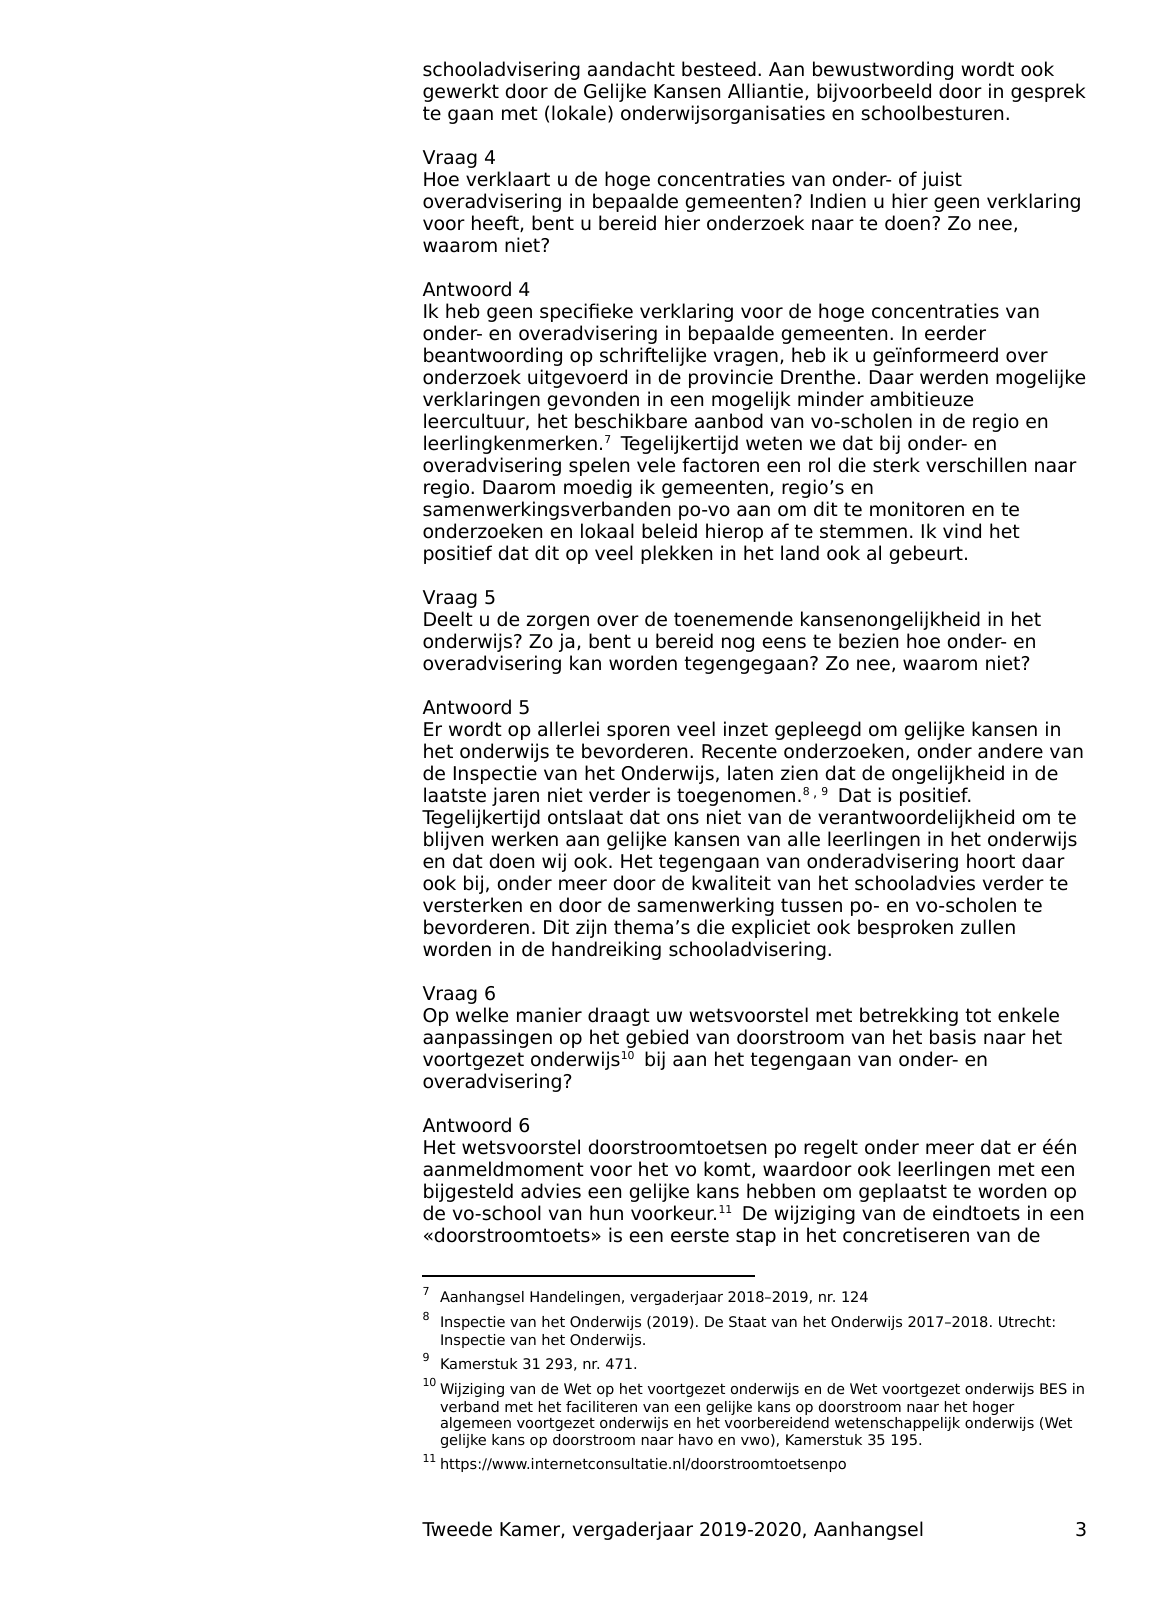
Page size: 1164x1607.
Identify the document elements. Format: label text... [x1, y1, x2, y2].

text Er wordt op allerlei sporen veel inzet gepleegd om gelijke kansen in het onderwijs te bevorderen. Recente onderzoeken, onder andere van de Inspectie van het Onderwijs, laten zien dat de ongelijkheid in de laatste jaren niet verder is toegenomen., Dat is positief. Tegelijkertijd ontslaat dat ons niet van de verantwoordelijkheid om te blijven werken aan gelijke kansen van alle leerlingen in het onderwijs en dat doen wij ook. Het tegengaan van onderadvisering hoort daar ook bij, onder meer door de kwaliteit van het schooladvies verder te versterken en door de samenwerking tussen po- en vo-scholen te bevorderen. Dit zijn thema’s die expliciet ook besproken zullen worden in de handreiking schooladvisering. [422, 719, 1087, 961]
text Vraag 5 [422, 587, 1087, 609]
text Aanhangsel Handelingen, vergaderjaar 2018–2019, nr. 124 [422, 1285, 1087, 1307]
text Antwoord 5 [422, 697, 1087, 719]
text Ik heb geen specifieke verklaring voor de hoge concentraties van onder- en overadvisering in bepaalde gemeenten. In eerder beantwoording op schriftelijke vragen, heb ik u geïnformeerd over onderzoek uitgevoerd in de provincie Drenthe. Daar werden mogelijke verklaringen gevonden in een mogelijk minder ambitieuze leercultuur, het beschikbare aanbod van vo-scholen in de regio en leerlingkenmerken. Tegelijkertijd weten we dat bij onder- en overadvisering spelen vele factoren een rol die sterk verschillen naar regio. Daarom moedig ik gemeenten, regio’s en samenwerkingsverbanden po-vo aan om dit te monitoren en te onderzoeken en lokaal beleid hierop af te stemmen. Ik vind het positief dat dit op veel plekken in het land ook al gebeurt. [422, 301, 1087, 565]
text Op welke manier draagt uw wetsvoorstel met betrekking tot enkele aanpassingen op het gebied van doorstroom van het basis naar het voortgezet onderwijs bij aan het tegengaan van onder- en overadvisering? [422, 1005, 1087, 1093]
text Vraag 6 [422, 983, 1087, 1005]
text Het wetsvoorstel doorstroomtoetsen po regelt onder meer dat er één aanmeldmoment voor het vo komt, waardoor ook leerlingen met een bijgesteld advies een gelijke kans hebben om geplaatst te worden op de vo-school van hun voorkeur. De wijziging van de eindtoets in een «doorstroomtoets» is een eerste stap in het concretiseren van de [422, 1137, 1087, 1247]
text Hoe verklaart u de hoge concentraties van onder- of juist overadvisering in bepaalde gemeenten? Indien u hier geen verklaring voor heeft, bent u bereid hier onderzoek naar te doen? Zo nee, waarom niet? [422, 169, 1087, 257]
text Inspectie van het Onderwijs (2019). De Staat van het Onderwijs 2017–2018. Utrecht: Inspectie van het Onderwijs. [422, 1310, 1087, 1349]
text Wijziging van de Wet op het voortgezet onderwijs en de Wet voortgezet onderwijs BES in verband met het faciliteren van een gelijke kans op doorstroom naar het hoger algemeen voortgezet onderwijs en het voorbereidend wetenschappelijk onderwijs (Wet gelijke kans op doorstroom naar havo en vwo), Kamerstuk 35 195. [422, 1377, 1087, 1449]
text Antwoord 4 [422, 279, 1087, 301]
text Antwoord 6 [422, 1115, 1087, 1137]
text schooladvisering aandacht besteed. Aan bewustwording wordt ook gewerkt door de Gelijke Kansen Alliantie, bijvoorbeeld door in gesprek te gaan met (lokale) onderwijsorganisaties en schoolbesturen. [422, 59, 1087, 125]
text Vraag 4 [422, 147, 1087, 169]
text https://www.internetconsultatie.nl/doorstroomtoetsenpo [422, 1452, 1087, 1474]
text Kamerstuk 31 293, nr. 471. [422, 1352, 1087, 1374]
text Deelt u de zorgen over de toenemende kansenongelijkheid in het onderwijs? Zo ja, bent u bereid nog eens te bezien hoe onder- en overadvisering kan worden tegengegaan? Zo nee, waarom niet? [422, 609, 1087, 675]
